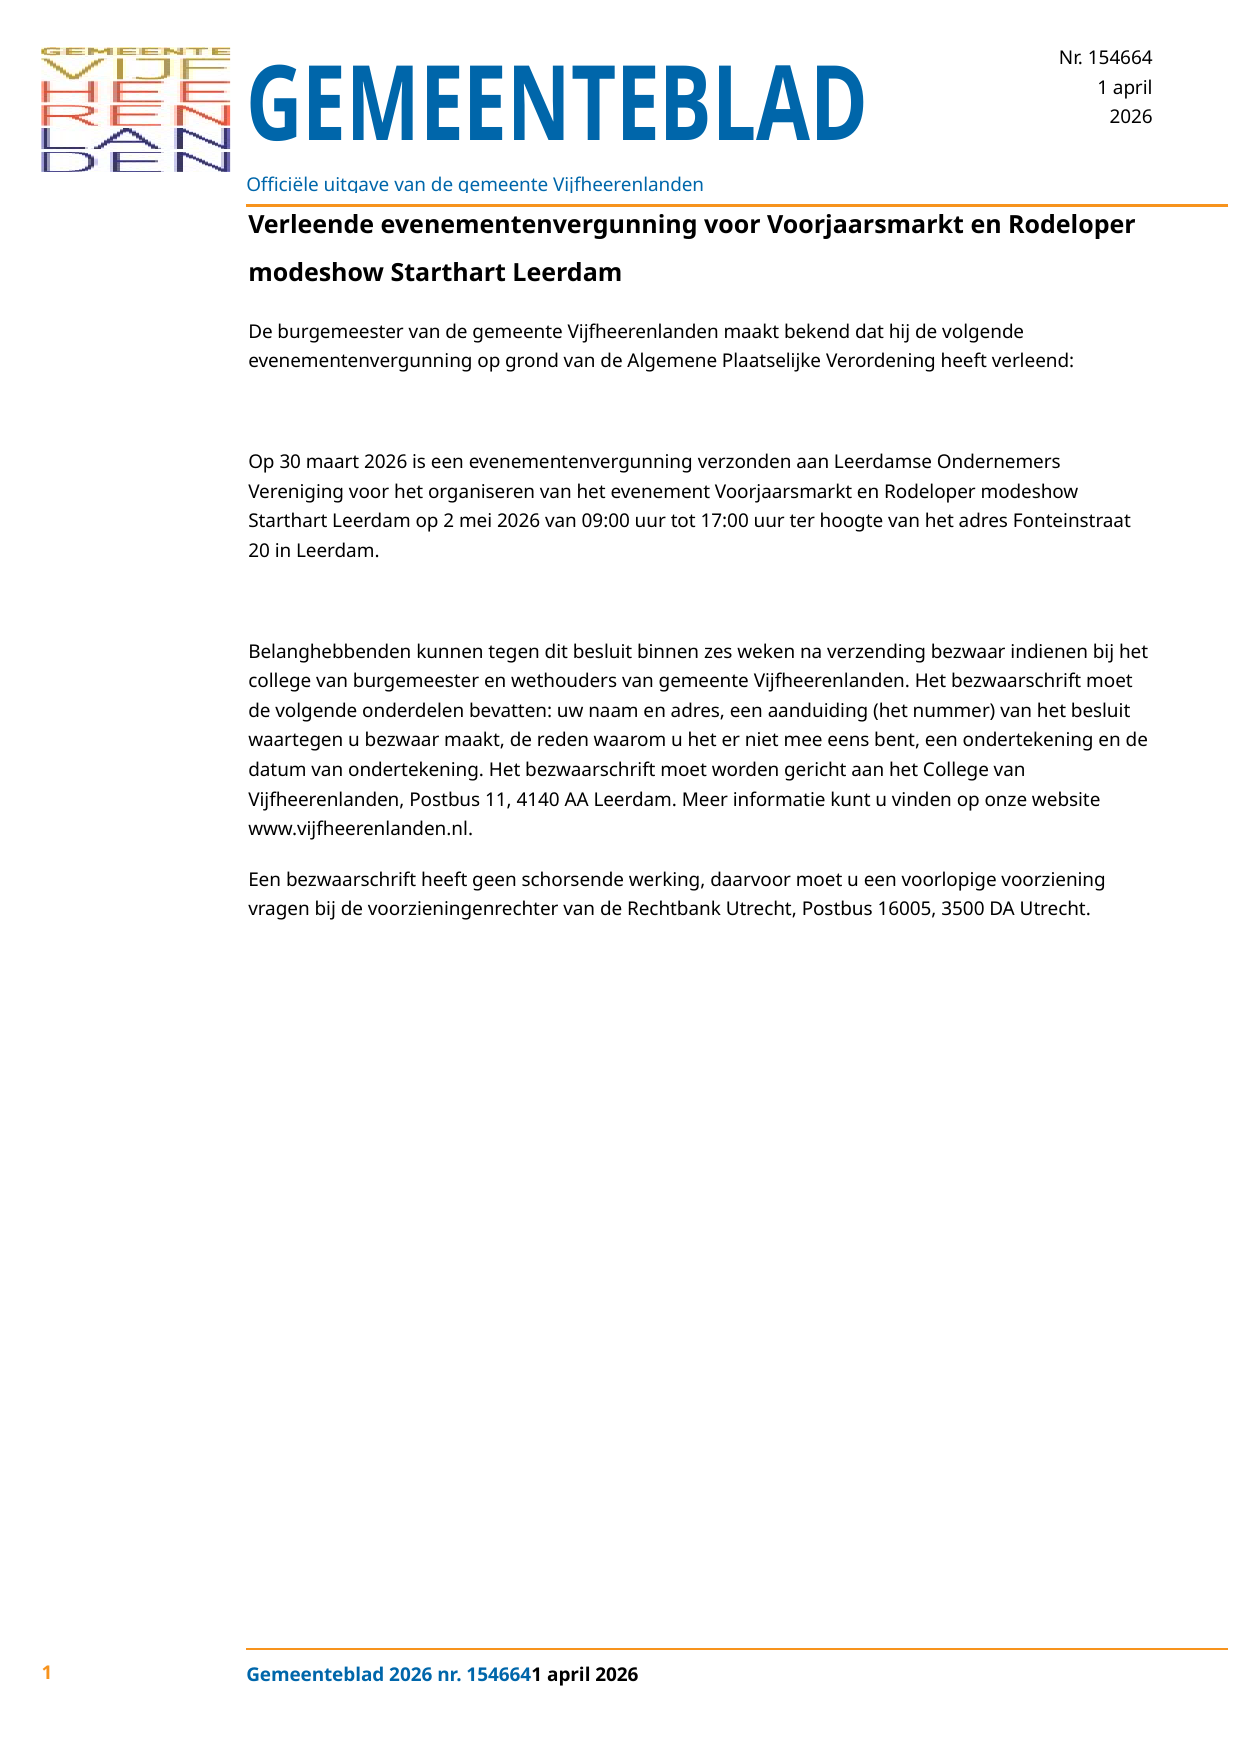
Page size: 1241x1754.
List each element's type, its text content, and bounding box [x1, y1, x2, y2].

text Op 30 maart 2026 is een evenementenvergunning verzonden aan Leerdamse Ondernemers Vereniging voor het organiseren van het evenement Voorjaarsmarkt en Rodeloper modeshow Starthart Leerdam op 2 mei 2026 van 09:00 uur tot 17:00 uur ter hoogte van het adres Fonteinstraat 20 in Leerdam. [248, 448, 1152, 563]
picture [41, 47, 231, 172]
text Een bezwaarschrift heeft geen schorsende werking, daarvoor moet u een voorlopige voorziening vragen bij de voorzieningenrechter van de Rechtbank Utrecht, Postbus 16005, 3500 DA Utrecht. [248, 866, 1152, 921]
text De burgemeester van de gemeente Vijfheerenlanden maakt bekend dat hij de volgende evenementenvergunning op grond van de Algemene Plaatselijke Verordening heeft verleend: [248, 318, 1152, 373]
text Belanghebbenden kunnen tegen dit besluit binnen zes weken na verzending bezwaar indienen bij het college van burgemeester en wethouders van gemeente Vijfheerenlanden. Het bezwaarschrift moet de volgende onderdelen bevatten: uw naam en adres, een aanduiding (het nummer) van het besluit waartegen u bezwaar maakt, de reden waarom u het er niet mee eens bent, een ondertekening en de datum van ondertekening. Het bezwaarschrift moet worden gericht aan het College van Vijfheerenlanden, Postbus 11, 4140 AA Leerdam. Meer informatie kunt u vinden op onze website www.vijfheerenlanden.nl. [248, 638, 1152, 841]
text Verleende evenementenvergunning voor Voorjaarsmarkt en Rodeloper modeshow Starthart Leerdam [248, 207, 1152, 288]
